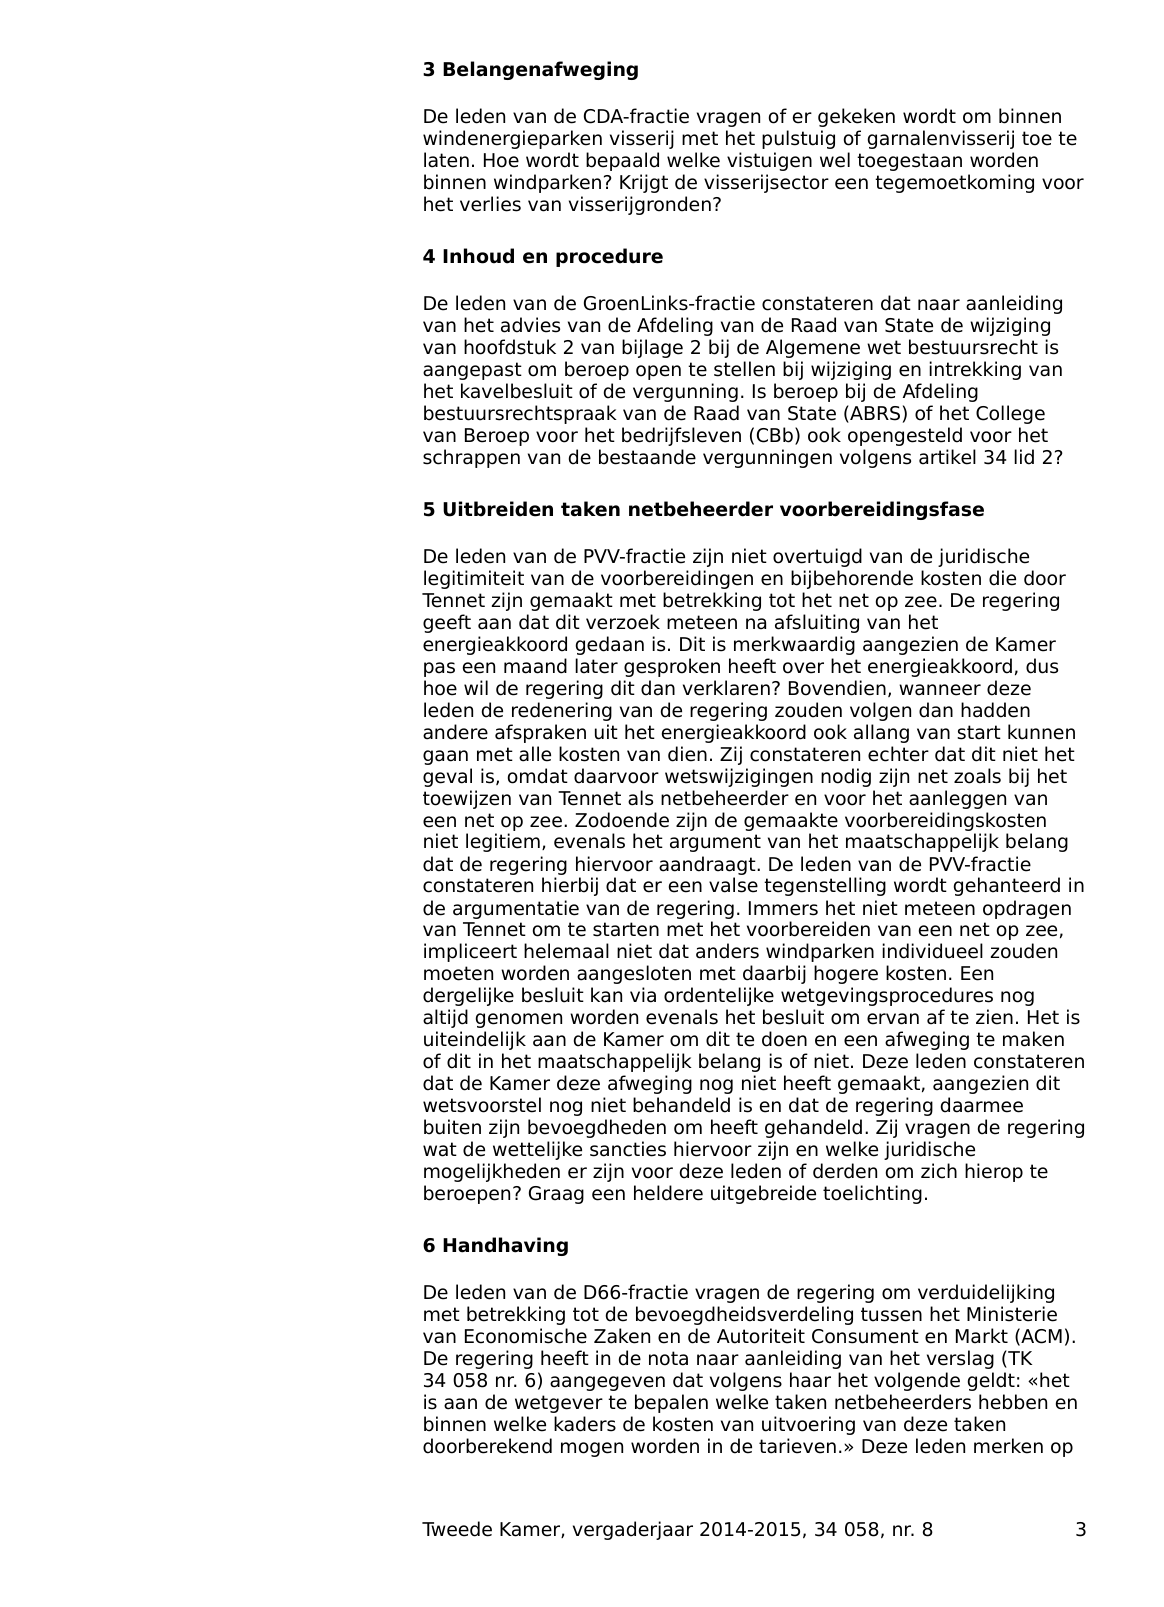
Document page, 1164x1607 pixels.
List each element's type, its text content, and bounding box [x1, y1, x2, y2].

text De leden van de D66-fractie vragen de regering om verduidelijking met betrekking tot de bevoegdheidsverdeling tussen het Ministerie van Economische Zaken en de Autoriteit Consument en Markt (ACM). De regering heeft in de nota naar aanleiding van het verslag (TK 34 058 nr. 6) aangegeven dat volgens haar het volgende geldt: «het is aan de wetgever te bepalen welke taken netbeheerders hebben en binnen welke kaders de kosten van uitvoering van deze taken doorberekend mogen worden in de tarieven.» Deze leden merken op [422, 1282, 1087, 1458]
subtitle 5 Uitbreiden taken netbeheerder voorbereidingsfase [422, 499, 1087, 521]
text De leden van de GroenLinks-fractie constateren dat naar aanleiding van het advies van de Afdeling van de Raad van State de wijziging van hoofdstuk 2 van bijlage 2 bij de Algemene wet bestuursrecht is aangepast om beroep open te stellen bij wijziging en intrekking van het kavelbesluit of de vergunning. Is beroep bij de Afdeling bestuursrechtspraak van de Raad van State (ABRS) of het College van Beroep voor het bedrijfsleven (CBb) ook opengesteld voor het schrappen van de bestaande vergunningen volgens artikel 34 lid 2? [422, 293, 1087, 469]
text De leden van de PVV-fractie zijn niet overtuigd van de juridische legitimiteit van de voorbereidingen en bijbehorende kosten die door Tennet zijn gemaakt met betrekking tot het net op zee. De regering geeft aan dat dit verzoek meteen na afsluiting van het energieakkoord gedaan is. Dit is merkwaardig aangezien de Kamer pas een maand later gesproken heeft over het energieakkoord, dus hoe wil de regering dit dan verklaren? Bovendien, wanneer deze leden de redenering van de regering zouden volgen dan hadden andere afspraken uit het energieakkoord ook allang van start kunnen gaan met alle kosten van dien. Zij constateren echter dat dit niet het geval is, omdat daarvoor wetswijzigingen nodig zijn net zoals bij het toewijzen van Tennet als netbeheerder en voor het aanleggen van een net op zee. Zodoende zijn de gemaakte voorbereidingskosten niet legitiem, evenals het argument van het maatschappelijk belang dat de regering hiervoor aandraagt. De leden van de PVV-fractie constateren hierbij dat er een valse tegenstelling wordt gehanteerd in de argumentatie van de regering. Immers het niet meteen opdragen van Tennet om te starten met het voorbereiden van een net op zee, impliceert helemaal niet dat anders windparken individueel zouden moeten worden aangesloten met daarbij hogere kosten. Een dergelijke besluit kan via ordentelijke wetgevingsprocedures nog altijd genomen worden evenals het besluit om ervan af te zien. Het is uiteindelijk aan de Kamer om dit te doen en een afweging te maken of dit in het maatschappelijk belang is of niet. Deze leden constateren dat de Kamer deze afweging nog niet heeft gemaakt, aangezien dit wetsvoorstel nog niet behandeld is en dat de regering daarmee buiten zijn bevoegdheden om heeft gehandeld. Zij vragen de regering wat de wettelijke sancties hiervoor zijn en welke juridische mogelijkheden er zijn voor deze leden of derden om zich hierop te beroepen? Graag een heldere uitgebreide toelichting. [422, 546, 1087, 1205]
subtitle 4 Inhoud en procedure [422, 246, 1087, 268]
subtitle 3 Belangenafweging [422, 59, 1087, 81]
text De leden van de CDA-fractie vragen of er gekeken wordt om binnen windenergieparken visserij met het pulstuig of garnalenvisserij toe te laten. Hoe wordt bepaald welke vistuigen wel toegestaan worden binnen windparken? Krijgt de visserijsector een tegemoetkoming voor het verlies van visserijgronden? [422, 106, 1087, 216]
subtitle 6 Handhaving [422, 1235, 1087, 1257]
